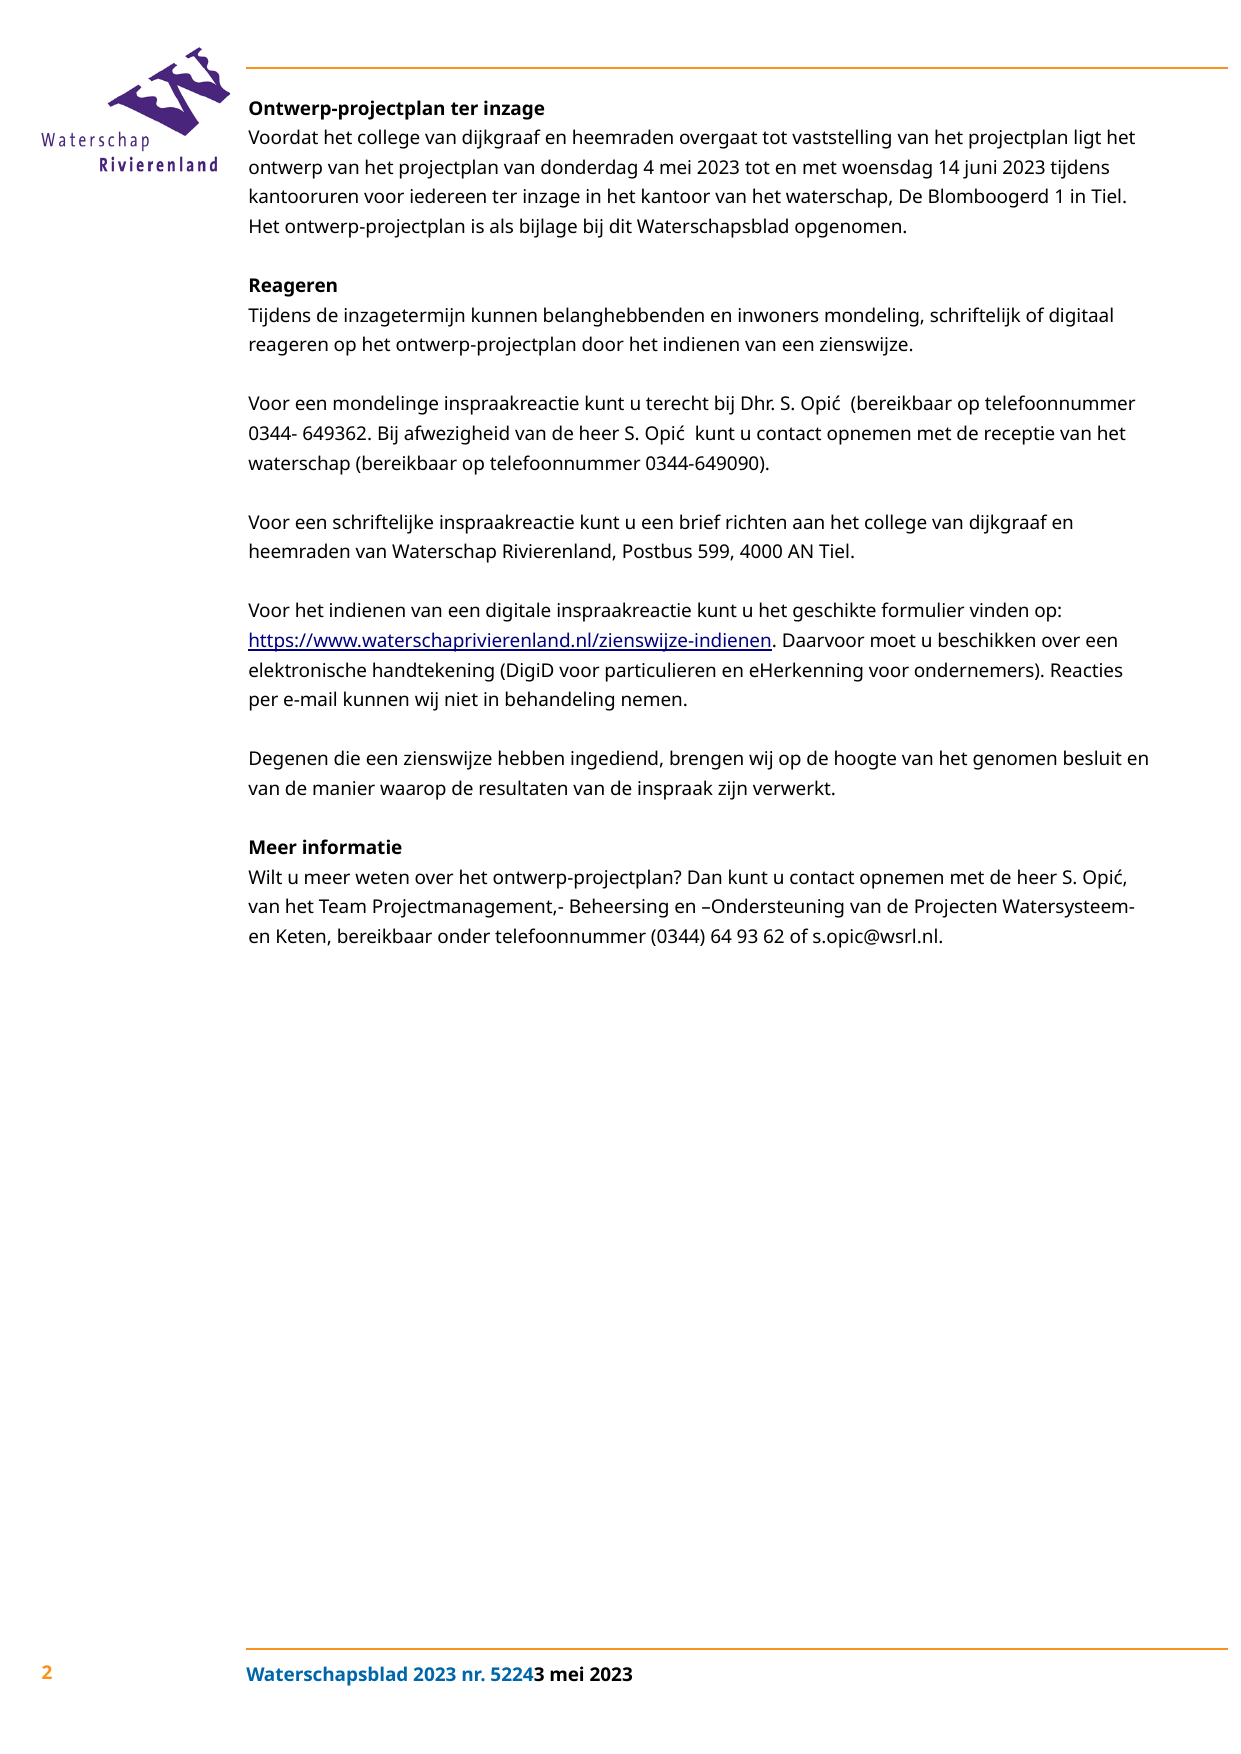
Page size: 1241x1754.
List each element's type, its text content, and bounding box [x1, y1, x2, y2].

text Degenen die een zienswijze hebben ingediend, brengen wij op de hoogte van het genomen besluit en van de manier waarop de resultaten van de inspraak zijn verwerkt. [248, 746, 1152, 801]
text Ontwerp-projectplan ter inzage [248, 95, 1152, 121]
text Wilt u meer weten over het ontwerp-projectplan? Dan kunt u contact opnemen met de heer S. Opić, van het Team Projectmanagement,- Beheersing en –Ondersteuning van de Projecten Watersysteem- en Keten, bereikbaar onder telefoonnummer (0344) 64 93 62 of s.opic@wsrl.nl. [248, 864, 1152, 949]
picture [41, 47, 231, 172]
text Voordat het college van dijkgraaf en heemraden overgaat tot vaststelling van het projectplan ligt het ontwerp van het projectplan van donderdag 4 mei 2023 tot en met woensdag 14 juni 2023 tijdens kantooruren voor iedereen ter inzage in het kantoor van het waterschap, De Blomboogerd 1 in Tiel. [248, 124, 1152, 209]
text Voor een schriftelijke inspraakreactie kunt u een brief richten aan het college van dijkgraaf en heemraden van Waterschap Rivierenland, Postbus 599, 4000 AN Tiel. [248, 509, 1152, 564]
text Voor een mondelinge inspraakreactie kunt u terecht bij Dhr. S. Opić (bereikbaar op telefoonnummer 0344- 649362. Bij afwezigheid van de heer S. Opić kunt u contact opnemen met de receptie van het waterschap (bereikbaar op telefoonnummer 0344-649090). [248, 391, 1152, 476]
text Meer informatie [248, 834, 1152, 860]
text Reageren [248, 272, 1152, 298]
text Tijdens de inzagetermijn kunnen belanghebbenden en inwoners mondeling, schriftelijk of digitaal reageren op het ontwerp-projectplan door het indienen van een zienswijze. [248, 302, 1152, 357]
text Het ontwerp-projectplan is als bijlage bij dit Waterschapsblad opgenomen. [248, 213, 1152, 239]
text Voor het indienen van een digitale inspraakreactie kunt u het geschikte formulier vinden op: https://www.waterschaprivierenland.nl/zienswijze-indienen. Daarvoor moet u beschikken over een elektronische handtekening (DigiD voor particulieren en eHerkenning voor ondernemers). Reacties per e-mail kunnen wij niet in behandeling nemen. [248, 598, 1152, 712]
